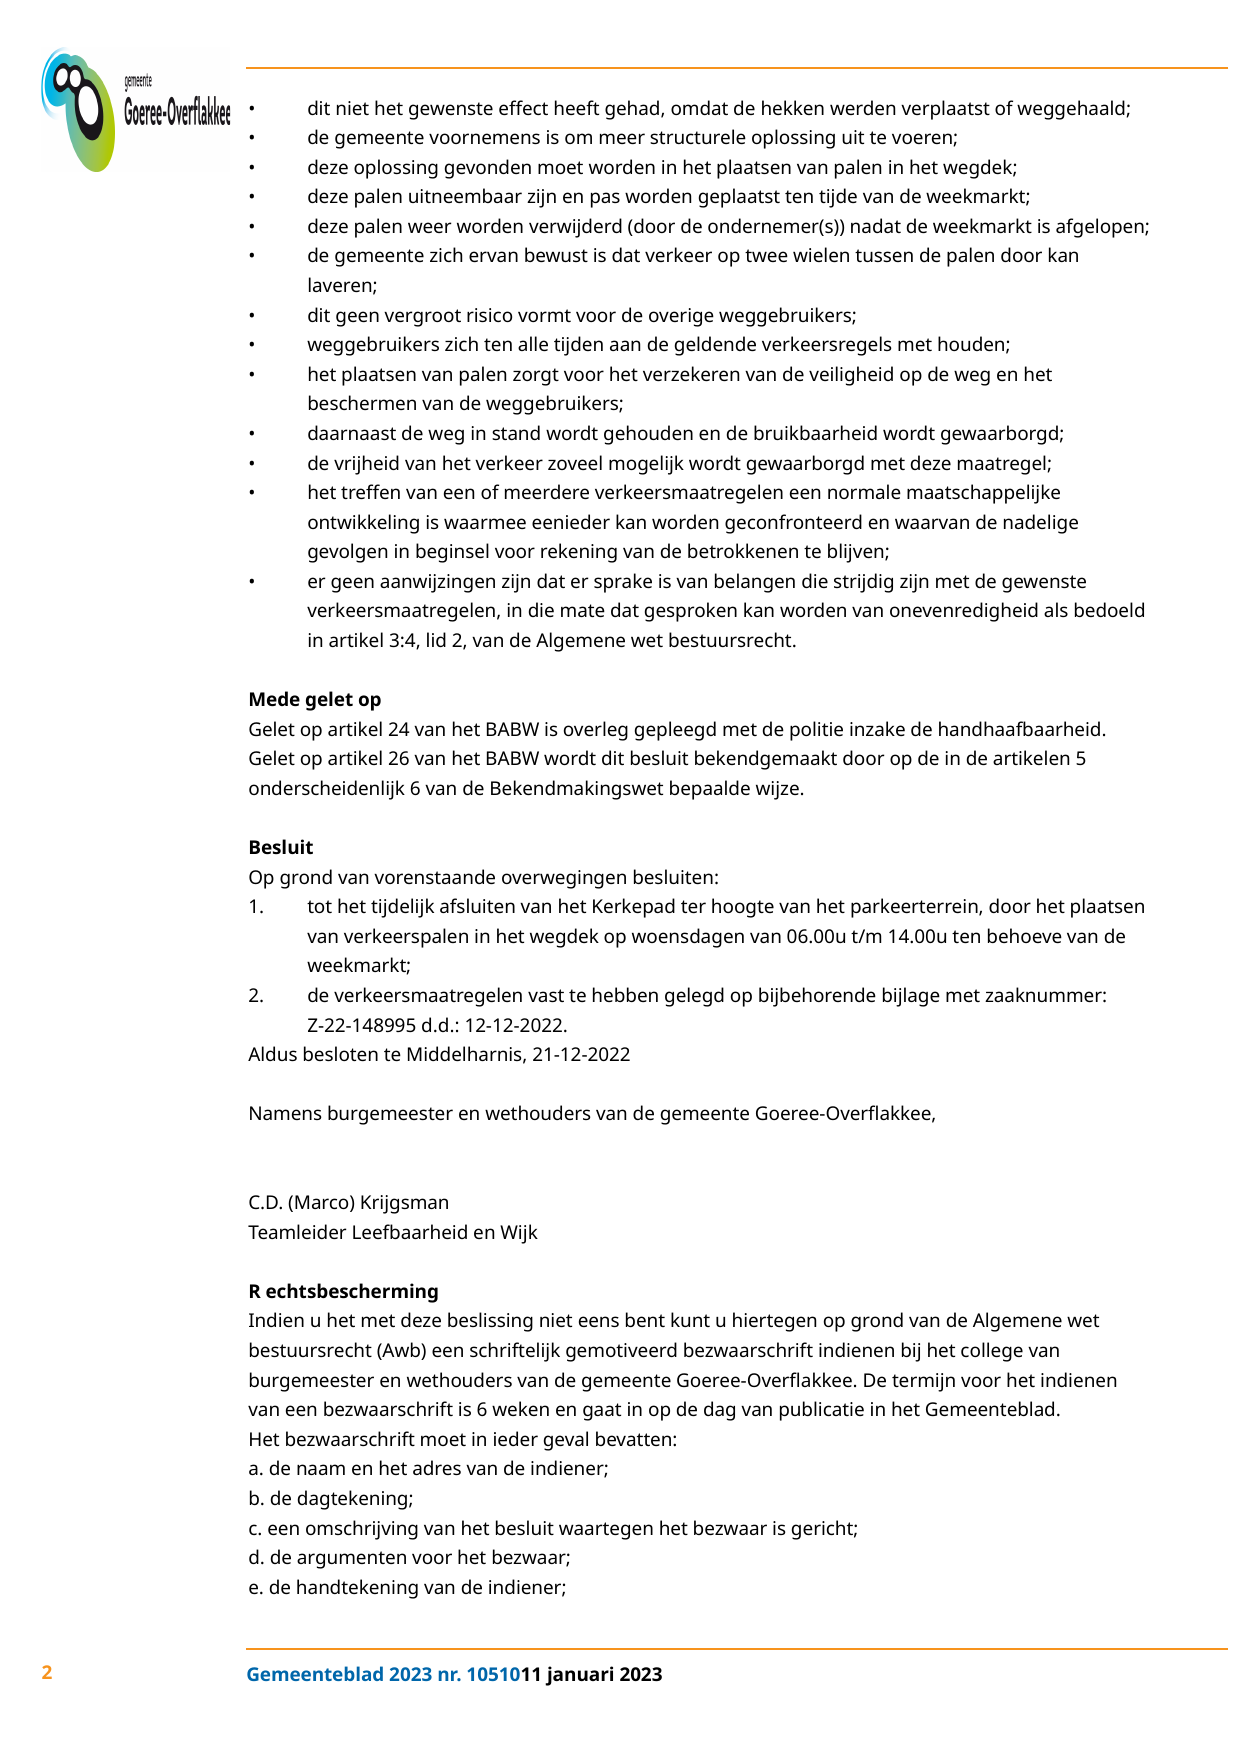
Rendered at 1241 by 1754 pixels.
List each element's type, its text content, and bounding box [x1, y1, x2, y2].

text Aldus besloten te Middelharnis, 21-12-2022 [248, 1041, 1152, 1067]
text Het bezwaarschrift moet in ieder geval bevatten: [248, 1426, 1152, 1452]
text d. de argumenten voor het bezwaar; [248, 1544, 1152, 1570]
list het treffen van een of meerdere verkeersmaatregelen een normale maatschappelijke ontwikkeling is waarmee eenieder kan worden geconfronteerd en waarvan de nadelige gevolgen in beginsel voor rekening van de betrokkenen te blijven; [248, 479, 1152, 564]
list deze palen weer worden verwijderd (door de ondernemer(s)) nadat de weekmarkt is afgelopen; [248, 213, 1152, 239]
list daarnaast de weg in stand wordt gehouden en de bruikbaarheid wordt gewaarborgd; [248, 420, 1152, 446]
text Mede gelet op [248, 686, 1152, 712]
text Teamleider Leefbaarheid en Wijk [248, 1219, 1152, 1245]
list deze oplossing gevonden moet worden in het plaatsen van palen in het wegdek; [248, 154, 1152, 180]
list er geen aanwijzingen zijn dat er sprake is van belangen die strijdig zijn met de gewenste verkeersmaatregelen, in die mate dat gesproken kan worden van onevenredigheid als bedoeld in artikel 3:4, lid 2, van de Algemene wet bestuursrecht. [248, 568, 1152, 653]
list deze palen uitneembaar zijn en pas worden geplaatst ten tijde van de weekmarkt; [248, 183, 1152, 209]
list de gemeente voornemens is om meer structurele oplossing uit te voeren; [248, 124, 1152, 150]
text a. de naam en het adres van de indiener; [248, 1456, 1152, 1481]
list Z-22-148995 d.d.: 12-12-2022. [248, 1012, 1152, 1038]
text Indien u het met deze beslissing niet eens bent kunt u hiertegen op grond van de Algemene wet bestuursrecht (Awb) een schriftelijk gemotiveerd bezwaarschrift indienen bij het college van burgemeester en wethouders van de gemeente Goeree-Overflakkee. De termijn voor het indienen van een bezwaarschrift is 6 weken en gaat in op de dag van publicatie in het Gemeenteblad. [248, 1308, 1152, 1422]
text b. de dagtekening; [248, 1485, 1152, 1511]
text R echtsbescherming [248, 1278, 1152, 1304]
text Gelet op artikel 24 van het BABW is overleg gepleegd met de politie inzake de handhaafbaarheid. [248, 716, 1152, 742]
text Op grond van vorenstaande overwegingen besluiten: [248, 864, 1152, 890]
list dit niet het gewenste effect heeft gehad, omdat de hekken werden verplaatst of weggehaald; [248, 95, 1152, 121]
text Namens burgemeester en wethouders van de gemeente Goeree-Overflakkee, [248, 1101, 1152, 1126]
text Gelet op artikel 26 van het BABW wordt dit besluit bekendgemaakt door op de in de artikelen 5 onderscheidenlijk 6 van de Bekendmakingswet bepaalde wijze. [248, 746, 1152, 801]
text c. een omschrijving van het besluit waartegen het bezwaar is gericht; [248, 1515, 1152, 1541]
list de verkeersmaatregelen vast te hebben gelegd op bijbehorende bijlage met zaaknummer: [248, 982, 1152, 1008]
list weggebruikers zich ten alle tijden aan de geldende verkeersregels met houden; [248, 331, 1152, 357]
text e. de handtekening van de indiener; [248, 1574, 1152, 1600]
picture [41, 47, 231, 172]
list tot het tijdelijk afsluiten van het Kerkepad ter hoogte van het parkeerterrein, door het plaatsen van verkeerspalen in het wegdek op woensdagen van 06.00u t/m 14.00u ten behoeve van de weekmarkt; [248, 893, 1152, 978]
text C.D. (Marco) Krijgsman [248, 1189, 1152, 1215]
list de gemeente zich ervan bewust is dat verkeer op twee wielen tussen de palen door kan laveren; [248, 243, 1152, 298]
list dit geen vergroot risico vormt voor de overige weggebruikers; [248, 302, 1152, 328]
list het plaatsen van palen zorgt voor het verzekeren van de veiligheid op de weg en het beschermen van de weggebruikers; [248, 361, 1152, 416]
list de vrijheid van het verkeer zoveel mogelijk wordt gewaarborgd met deze maatregel; [248, 450, 1152, 476]
text Besluit [248, 834, 1152, 860]
